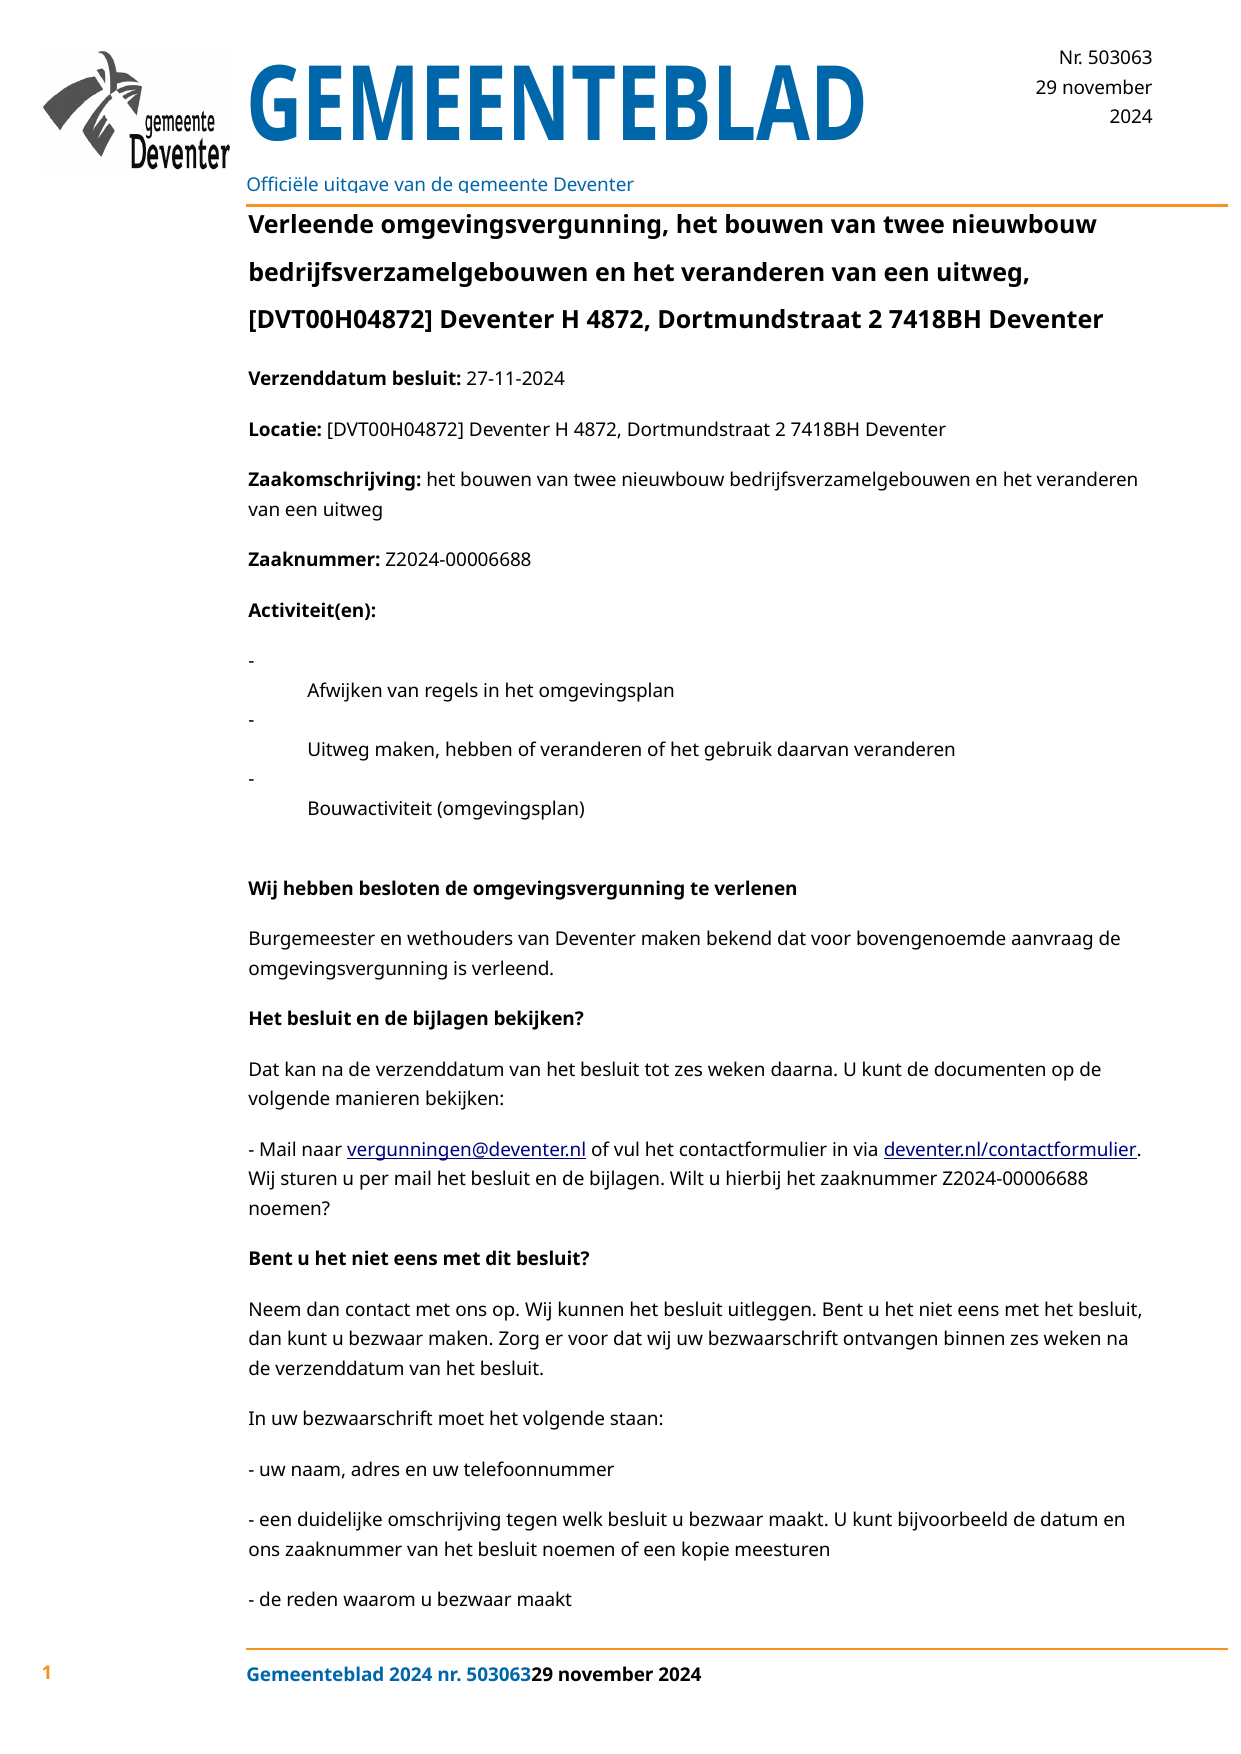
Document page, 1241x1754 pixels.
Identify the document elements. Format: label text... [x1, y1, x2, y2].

list Afwijken van regels in het omgevingsplan [248, 677, 1152, 702]
text Neem dan contact met ons op. Wij kunnen het besluit uitleggen. Bent u het niet eens met het besluit, dan kunt u bezwaar maken. Zorg er voor dat wij uw bezwaarschrift ontvangen binnen zes weken na de verzenddatum van het besluit. [248, 1296, 1152, 1381]
text Activiteit(en): [248, 597, 1152, 622]
text - de reden waarom u bezwaar maakt [248, 1586, 1152, 1612]
text - een duidelijke omschrijving tegen welk besluit u bezwaar maakt. U kunt bijvoorbeeld de datum en ons zaaknummer van het besluit noemen of een kopie meesturen [248, 1506, 1152, 1562]
text Verleende omgevingsvergunning, het bouwen van twee nieuwbouw bedrijfsverzamelgebouwen en het veranderen van een uitweg, [DVT00H04872] Deventer H 4872, Dortmundstraat 2 7418BH Deventer [248, 207, 1152, 336]
text - uw naam, adres en uw telefoonnummer [248, 1456, 1152, 1482]
text Verzenddatum besluit: 27-11-2024 [248, 366, 1152, 391]
text - Mail naar vergunningen@deventer.nl of vul het contactformulier in via deventer.nl/contactformulier. Wij sturen u per mail het besluit en de bijlagen. Wilt u hierbij het zaaknummer Z2024-00006688 noemen? [248, 1136, 1152, 1221]
picture [41, 47, 231, 172]
text Locatie: [DVT00H04872] Deventer H 4872, Dortmundstraat 2 7418BH Deventer [248, 416, 1152, 442]
text In uw bezwaarschrift moet het volgende staan: [248, 1406, 1152, 1431]
list Bouwactiviteit (omgevingsplan) [248, 795, 1152, 821]
text Dat kan na de verzenddatum van het besluit tot zes weken daarna. U kunt de documenten op de volgende manieren bekijken: [248, 1056, 1152, 1111]
text Zaakomschrijving: het bouwen van twee nieuwbouw bedrijfsverzamelgebouwen en het veranderen van een uitweg [248, 466, 1152, 522]
list Uitweg maken, hebben of veranderen of het gebruik daarvan veranderen [248, 736, 1152, 762]
text Het besluit en de bijlagen bekijken? [248, 1006, 1152, 1031]
text Zaaknummer: Z2024-00006688 [248, 546, 1152, 572]
text Wij hebben besloten de omgevingsvergunning te verlenen [248, 875, 1152, 901]
text Bent u het niet eens met dit besluit? [248, 1246, 1152, 1271]
text Burgemeester en wethouders van Deventer maken bekend dat voor bovengenoemde aanvraag de omgevingsvergunning is verleend. [248, 926, 1152, 981]
